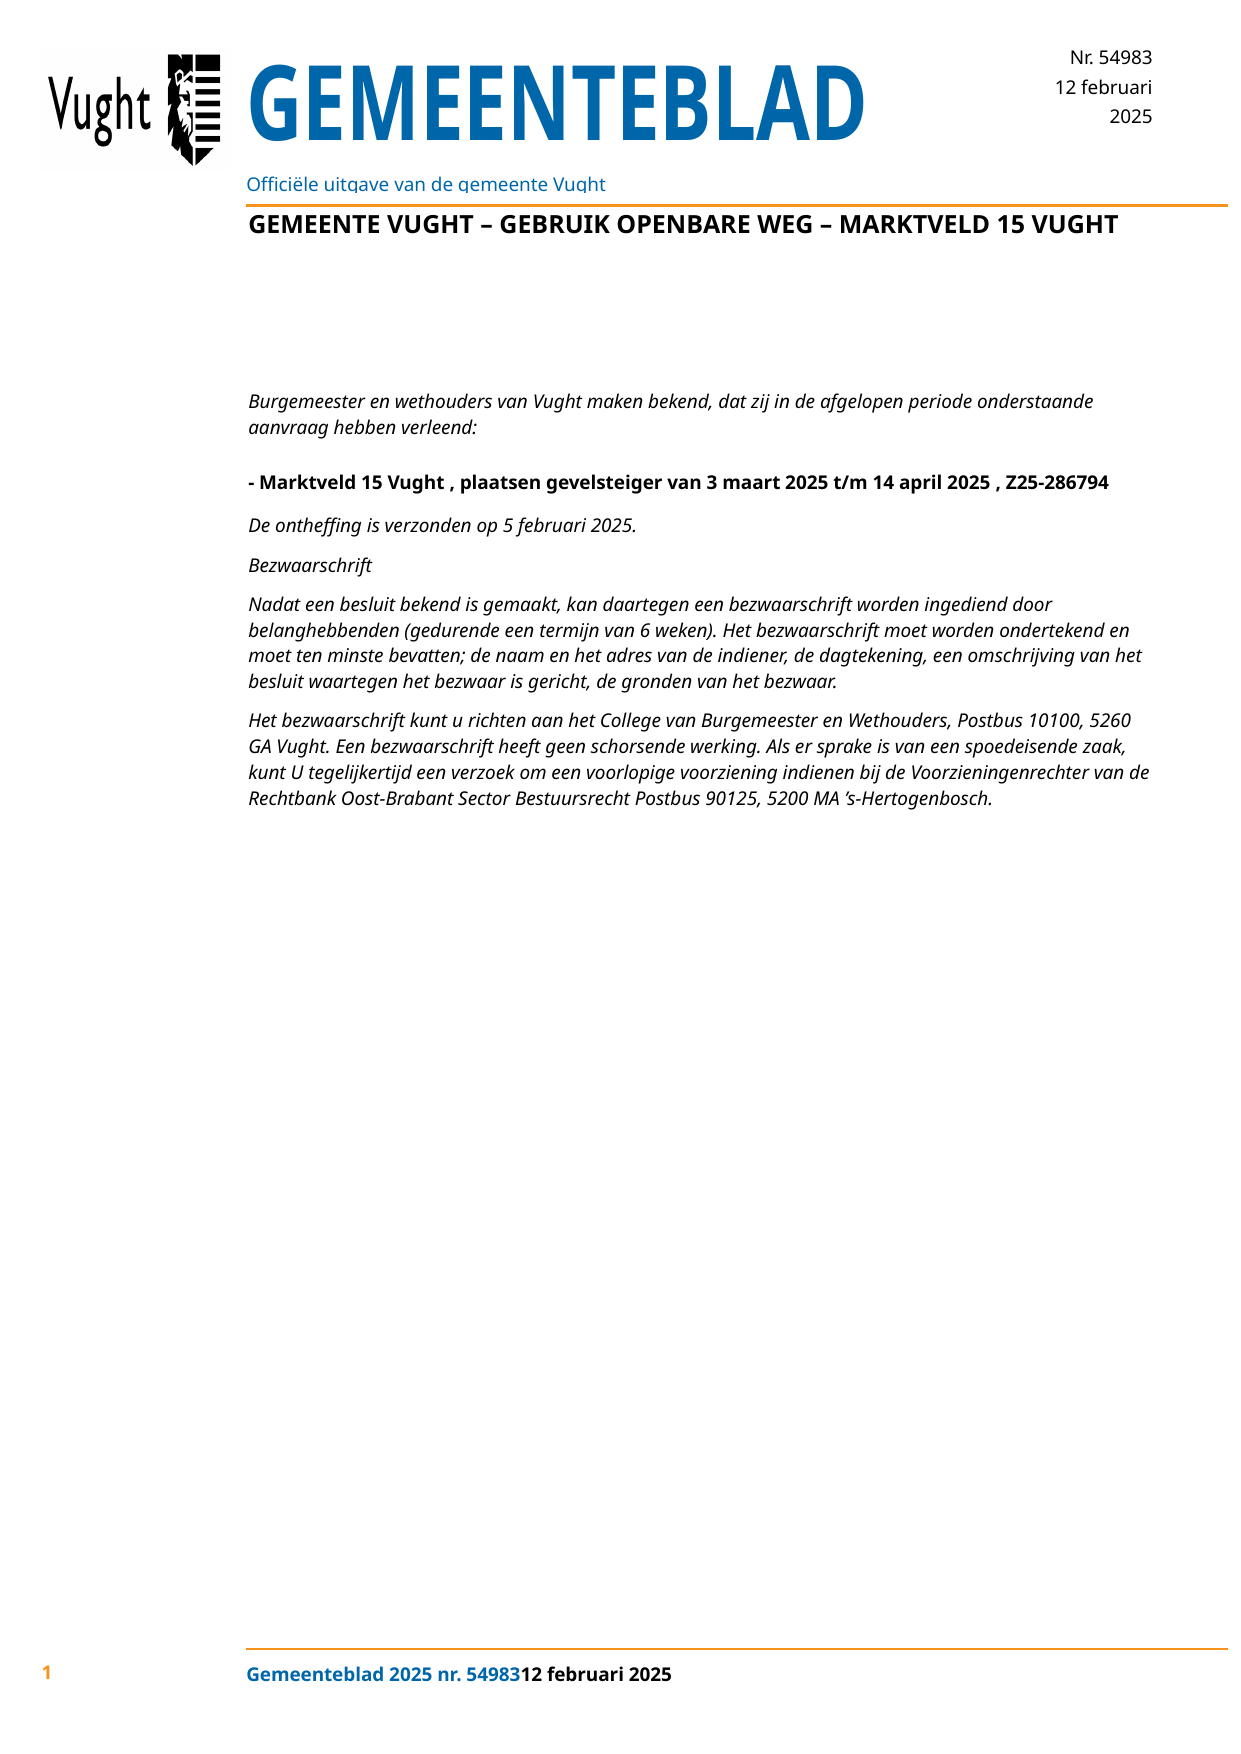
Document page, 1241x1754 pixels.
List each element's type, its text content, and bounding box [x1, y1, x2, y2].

text GEMEENTE VUGHT – GEBRUIK OPENBARE WEG – MARKTVELD 15 VUGHT [248, 207, 1152, 241]
text Bezwaarschrift [248, 552, 1152, 578]
text De ontheffing is verzonden op 5 februari 2025. [248, 513, 1152, 538]
text - Marktveld 15 Vught , plaatsen gevelsteiger van 3 maart 2025 t/m 14 april 2025 , Z25-286794 [248, 469, 1152, 495]
text Het bezwaarschrift kunt u richten aan het College van Burgemeester en Wethouders, Postbus 10100, 5260 GA Vught. Een bezwaarschrift heeft geen schorsende werking. Als er sprake is van een spoedeisende zaak, kunt U tegelijkertijd een verzoek om een voorlopige voorziening indienen bij de Voorzieningenrechter van de Rechtbank Oost-Brabant Sector Bestuursrecht Postbus 90125, 5200 MA ’s-Hertogenbosch. [248, 708, 1152, 811]
text Burgemeester en wethouders van Vught maken bekend, dat zij in de afgelopen periode onderstaande aanvraag hebben verleend: [248, 388, 1152, 440]
picture [41, 47, 231, 172]
text Nadat een besluit bekend is gemaakt, kan daartegen een bezwaarschrift worden ingediend door belanghebbenden (gedurende een termijn van 6 weken). Het bezwaarschrift moet worden ondertekend en moet ten minste bevatten; de naam en het adres van de indiener, de dagtekening, een omschrijving van het besluit waartegen het bezwaar is gericht, de gronden van het bezwaar. [248, 591, 1152, 694]
